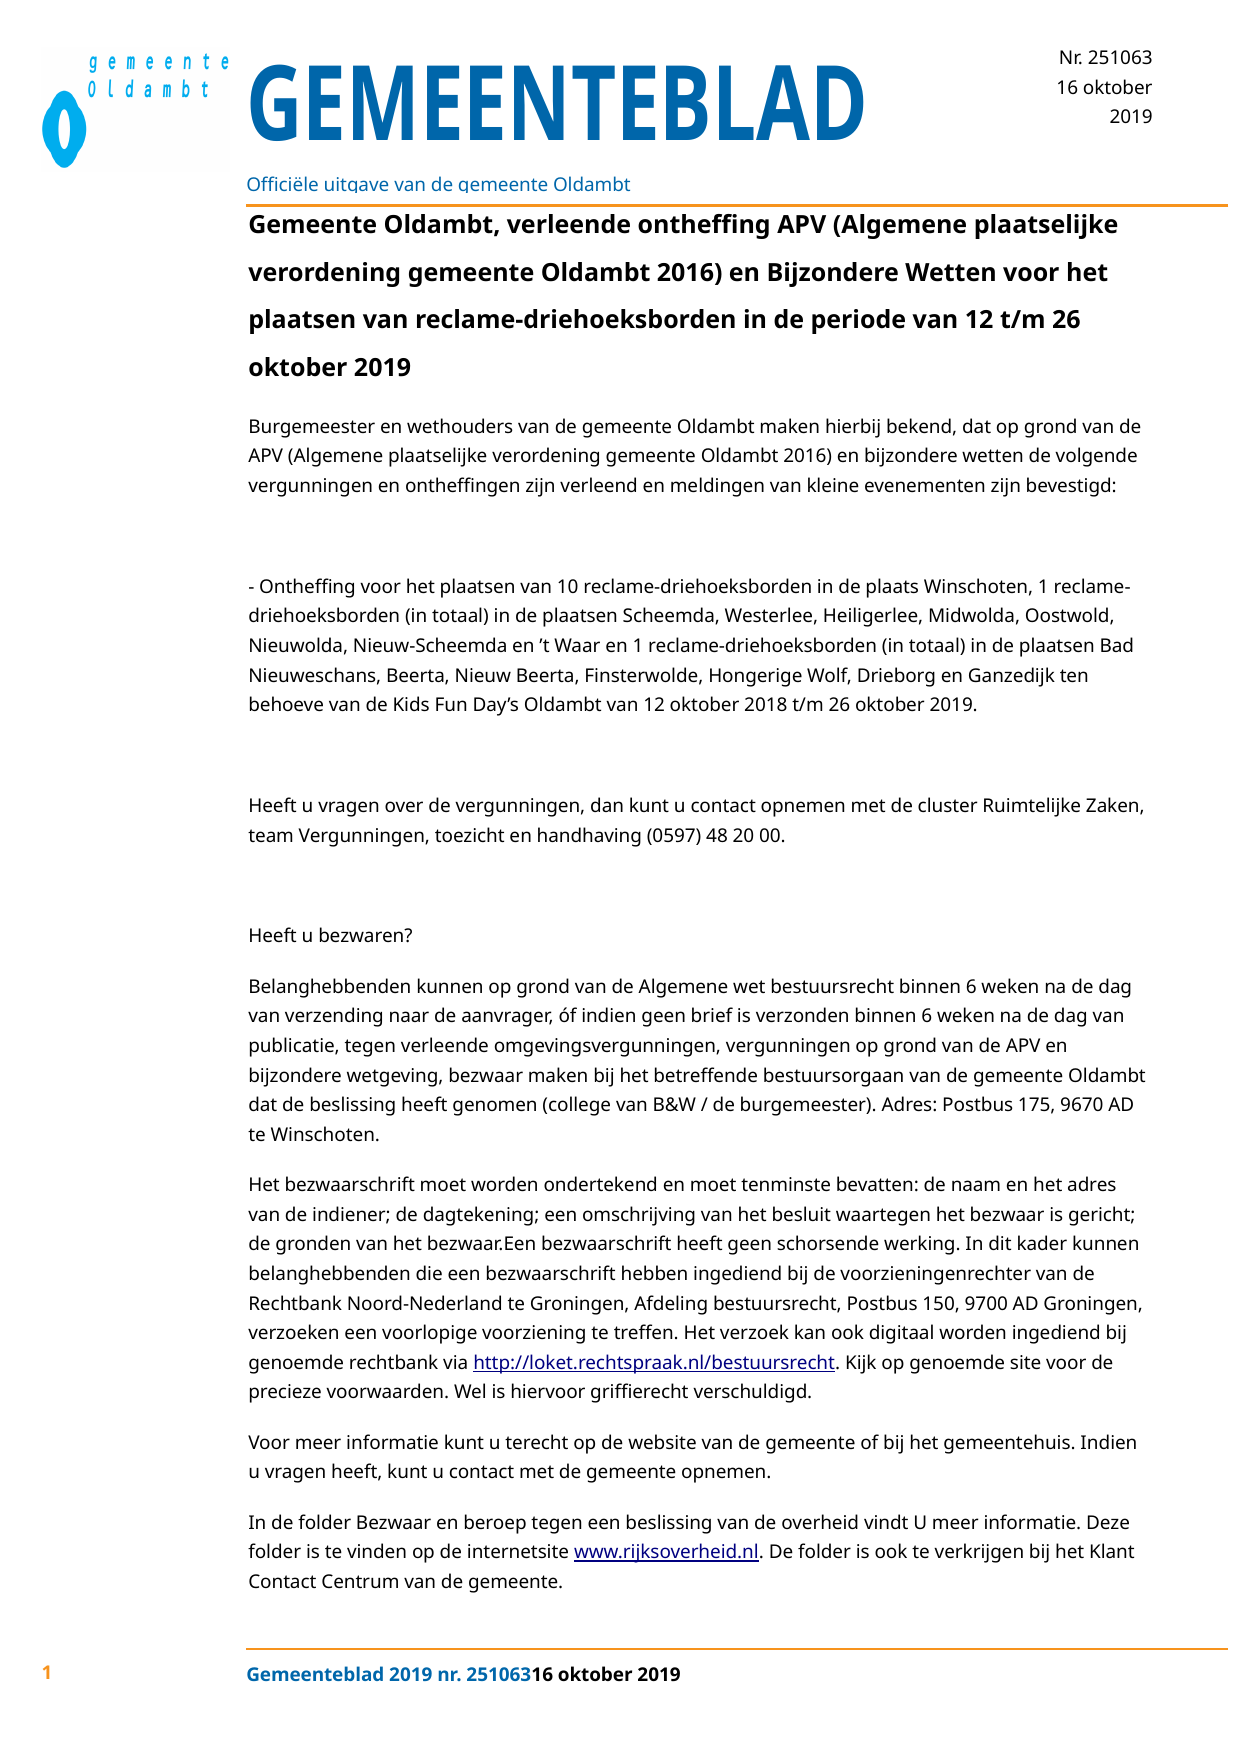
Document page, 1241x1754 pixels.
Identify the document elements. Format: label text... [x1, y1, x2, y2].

text Heeft u vragen over de vergunningen, dan kunt u contact opnemen met de cluster Ruimtelijke Zaken, team Vergunningen, toezicht en handhaving (0597) 48 20 00. [248, 792, 1152, 848]
picture [41, 47, 231, 172]
text - Ontheffing voor het plaatsen van 10 reclame-driehoeksborden in de plaats Winschoten, 1 reclame-driehoeksborden (in totaal) in de plaatsen Scheemda, Westerlee, Heiligerlee, Midwolda, Oostwold, Nieuwolda, Nieuw-Scheemda en ’t Waar en 1 reclame-driehoeksborden (in totaal) in de plaatsen Bad Nieuweschans, Beerta, Nieuw Beerta, Finsterwolde, Hongerige Wolf, Drieborg en Ganzedijk ten behoeve van de Kids Fun Day’s Oldambt van 12 oktober 2018 t/m 26 oktober 2019. [248, 573, 1152, 717]
text Het bezwaarschrift moet worden ondertekend en moet tenminste bevatten: de naam en het adres van de indiener; de dagtekening; een omschrijving van het besluit waartegen het bezwaar is gericht; de gronden van het bezwaar.Een bezwaarschrift heeft geen schorsende werking. In dit kader kunnen belanghebbenden die een bezwaarschrift hebben ingediend bij de voorzieningenrechter van de Rechtbank Noord-Nederland te Groningen, Afdeling bestuursrecht, Postbus 150, 9700 AD Groningen, verzoeken een voorlopige voorziening te treffen. Het verzoek kan ook digitaal worden ingediend bij genoemde rechtbank via http://loket.rechtspraak.nl/bestuursrecht. Kijk op genoemde site voor de precieze voorwaarden. Wel is hiervoor griffierecht verschuldigd. [248, 1171, 1152, 1404]
text In de folder Bezwaar en beroep tegen een beslissing van de overheid vindt U meer informatie. Deze folder is te vinden op de internetsite www.rijksoverheid.nl. De folder is ook te verkrijgen bij het Klant Contact Centrum van de gemeente. [248, 1509, 1152, 1594]
text Heeft u bezwaren? [248, 923, 1152, 948]
text Voor meer informatie kunt u terecht op de website van de gemeente of bij het gemeentehuis. Indien u vragen heeft, kunt u contact met de gemeente opnemen. [248, 1429, 1152, 1484]
text Belanghebbenden kunnen op grond van de Algemene wet bestuursrecht binnen 6 weken na de dag van verzending naar de aanvrager, óf indien geen brief is verzonden binnen 6 weken na de dag van publicatie, tegen verleende omgevingsvergunningen, vergunningen op grond van de APV en bijzondere wetgeving, bezwaar maken bij het betreffende bestuursorgaan van de gemeente Oldambt dat de beslissing heeft genomen (college van B&W / de burgemeester). Adres: Postbus 175, 9670 AD te Winschoten. [248, 973, 1152, 1147]
text Gemeente Oldambt, verleende ontheffing APV (Algemene plaatselijke verordening gemeente Oldambt 2016) en Bijzondere Wetten voor het plaatsen van reclame-driehoeksborden in de periode van 12 t/m 26 oktober 2019 [248, 207, 1152, 384]
text Burgemeester en wethouders van de gemeente Oldambt maken hierbij bekend, dat op grond van de APV (Algemene plaatselijke verordening gemeente Oldambt 2016) en bijzondere wetten de volgende vergunningen en ontheffingen zijn verleend en meldingen van kleine evenementen zijn bevestigd: [248, 413, 1152, 498]
